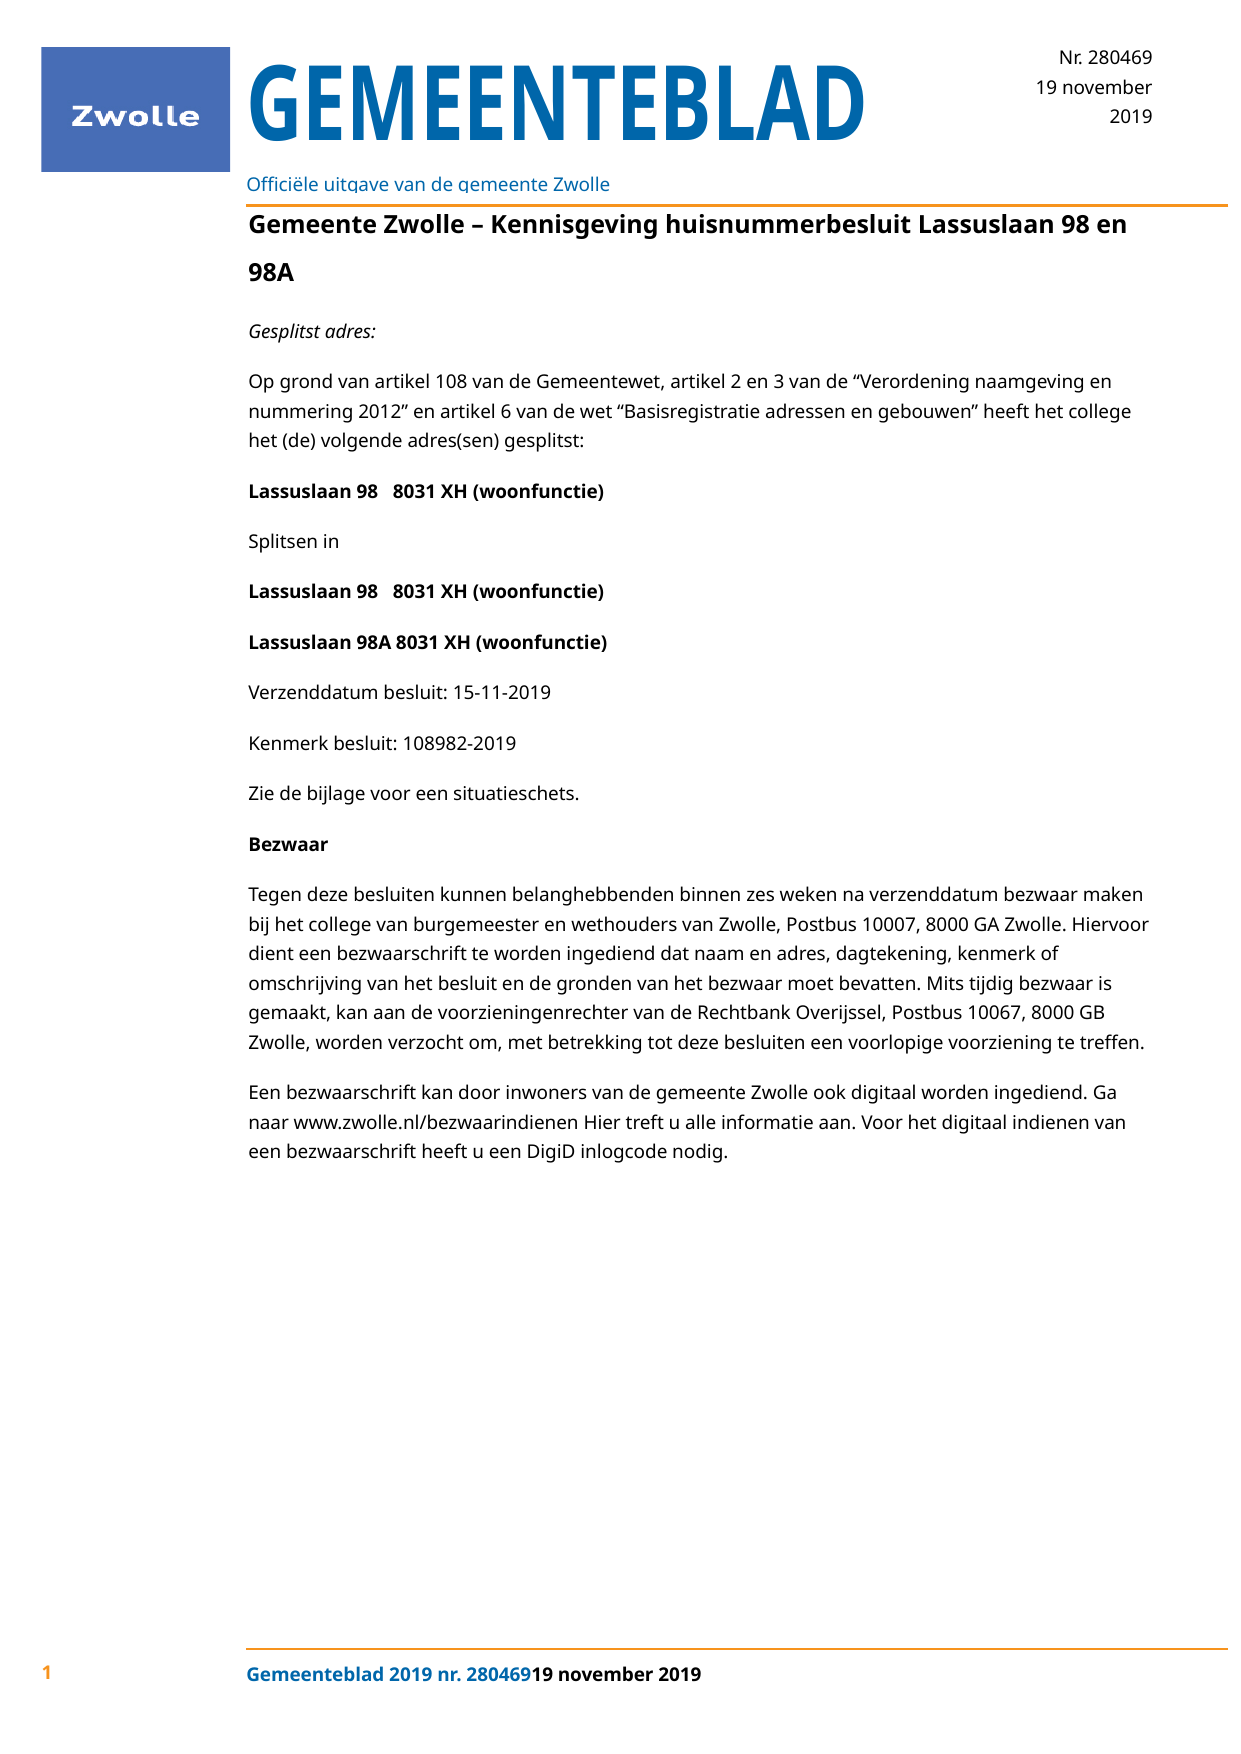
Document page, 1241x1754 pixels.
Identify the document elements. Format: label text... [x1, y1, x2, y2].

text Tegen deze besluiten kunnen belanghebbenden binnen zes weken na verzenddatum bezwaar maken bij het college van burgemeester en wethouders van Zwolle, Postbus 10007, 8000 GA Zwolle. Hiervoor dient een bezwaarschrift te worden ingediend dat naam en adres, dagtekening, kenmerk of omschrijving van het besluit en de gronden van het bezwaar moet bevatten. Mits tijdig bezwaar is gemaakt, kan aan de voorzieningenrechter van de Rechtbank Overijssel, Postbus 10067, 8000 GB Zwolle, worden verzocht om, met betrekking tot deze besluiten een voorlopige voorziening te treffen. [248, 881, 1152, 1055]
text Gemeente Zwolle – Kennisgeving huisnummerbesluit Lassuslaan 98 en 98A [248, 207, 1152, 288]
text Lassuslaan 98 8031 XH (woonfunctie) [248, 478, 1152, 504]
text Bezwaar [248, 831, 1152, 857]
text Splitsen in [248, 528, 1152, 554]
text Zie de bijlage voor een situatieschets. [248, 780, 1152, 806]
text Een bezwaarschrift kan door inwoners van de gemeente Zwolle ook digitaal worden ingediend. Ga naar www.zwolle.nl/bezwaarindienen Hier treft u alle informatie aan. Voor het digitaal indienen van een bezwaarschrift heeft u een DigiD inlogcode nodig. [248, 1079, 1152, 1164]
text Op grond van artikel 108 van de Gemeentewet, artikel 2 en 3 van de “Verordening naamgeving en nummering 2012” en artikel 6 van de wet “Basisregistratie adressen en gebouwen” heeft het college het (de) volgende adres(sen) gesplitst: [248, 368, 1152, 453]
picture [41, 47, 231, 172]
text Lassuslaan 98 8031 XH (woonfunctie) [248, 579, 1152, 604]
text Gesplitst adres: [248, 318, 1152, 344]
text Verzenddatum besluit: 15-11-2019 [248, 679, 1152, 705]
text Kenmerk besluit: 108982-2019 [248, 730, 1152, 756]
text Lassuslaan 98A 8031 XH (woonfunctie) [248, 629, 1152, 655]
